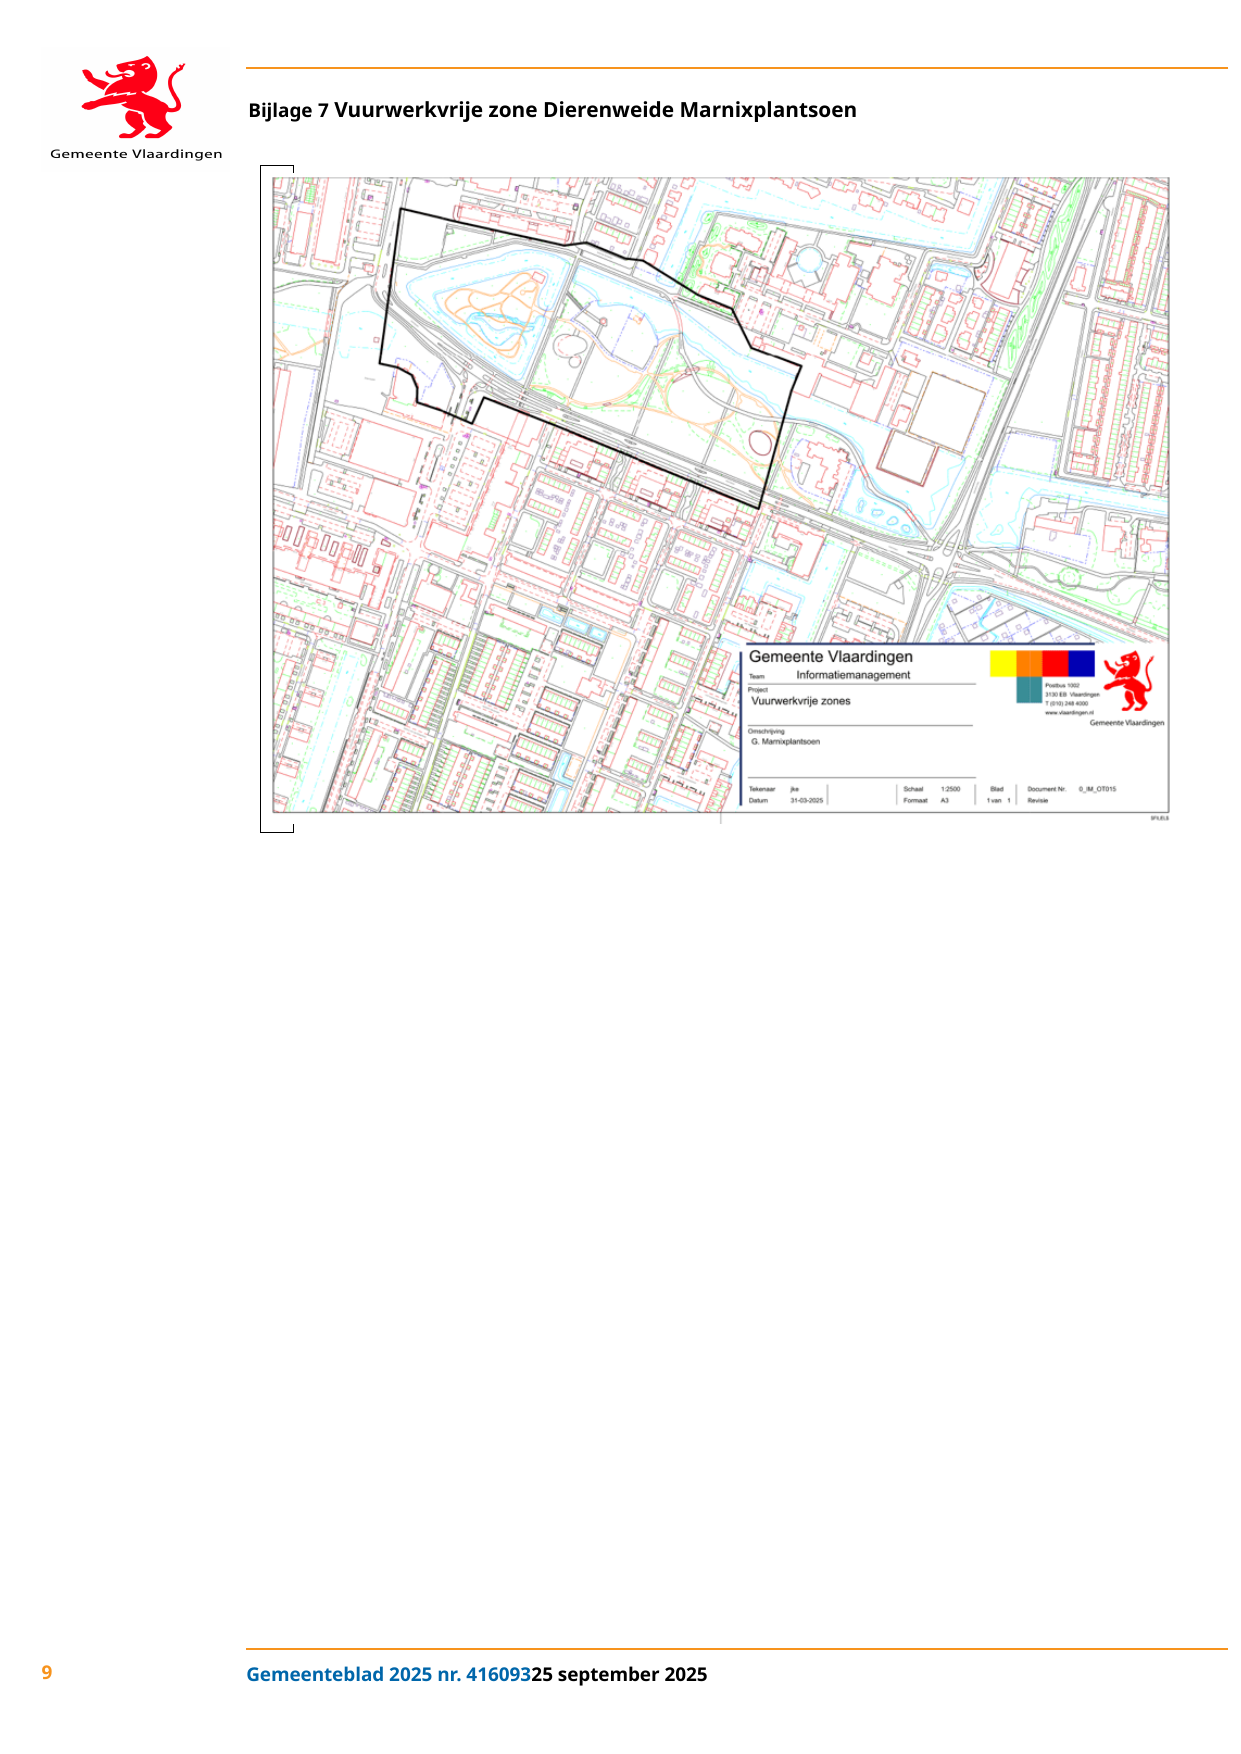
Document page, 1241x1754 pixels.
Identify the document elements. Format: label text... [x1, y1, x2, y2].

picture [41, 47, 231, 172]
text Bijlage 7 Vuurwerkvrije zone Dierenweide Marnixplantsoen [248, 95, 1152, 123]
picture [268, 173, 1173, 824]
